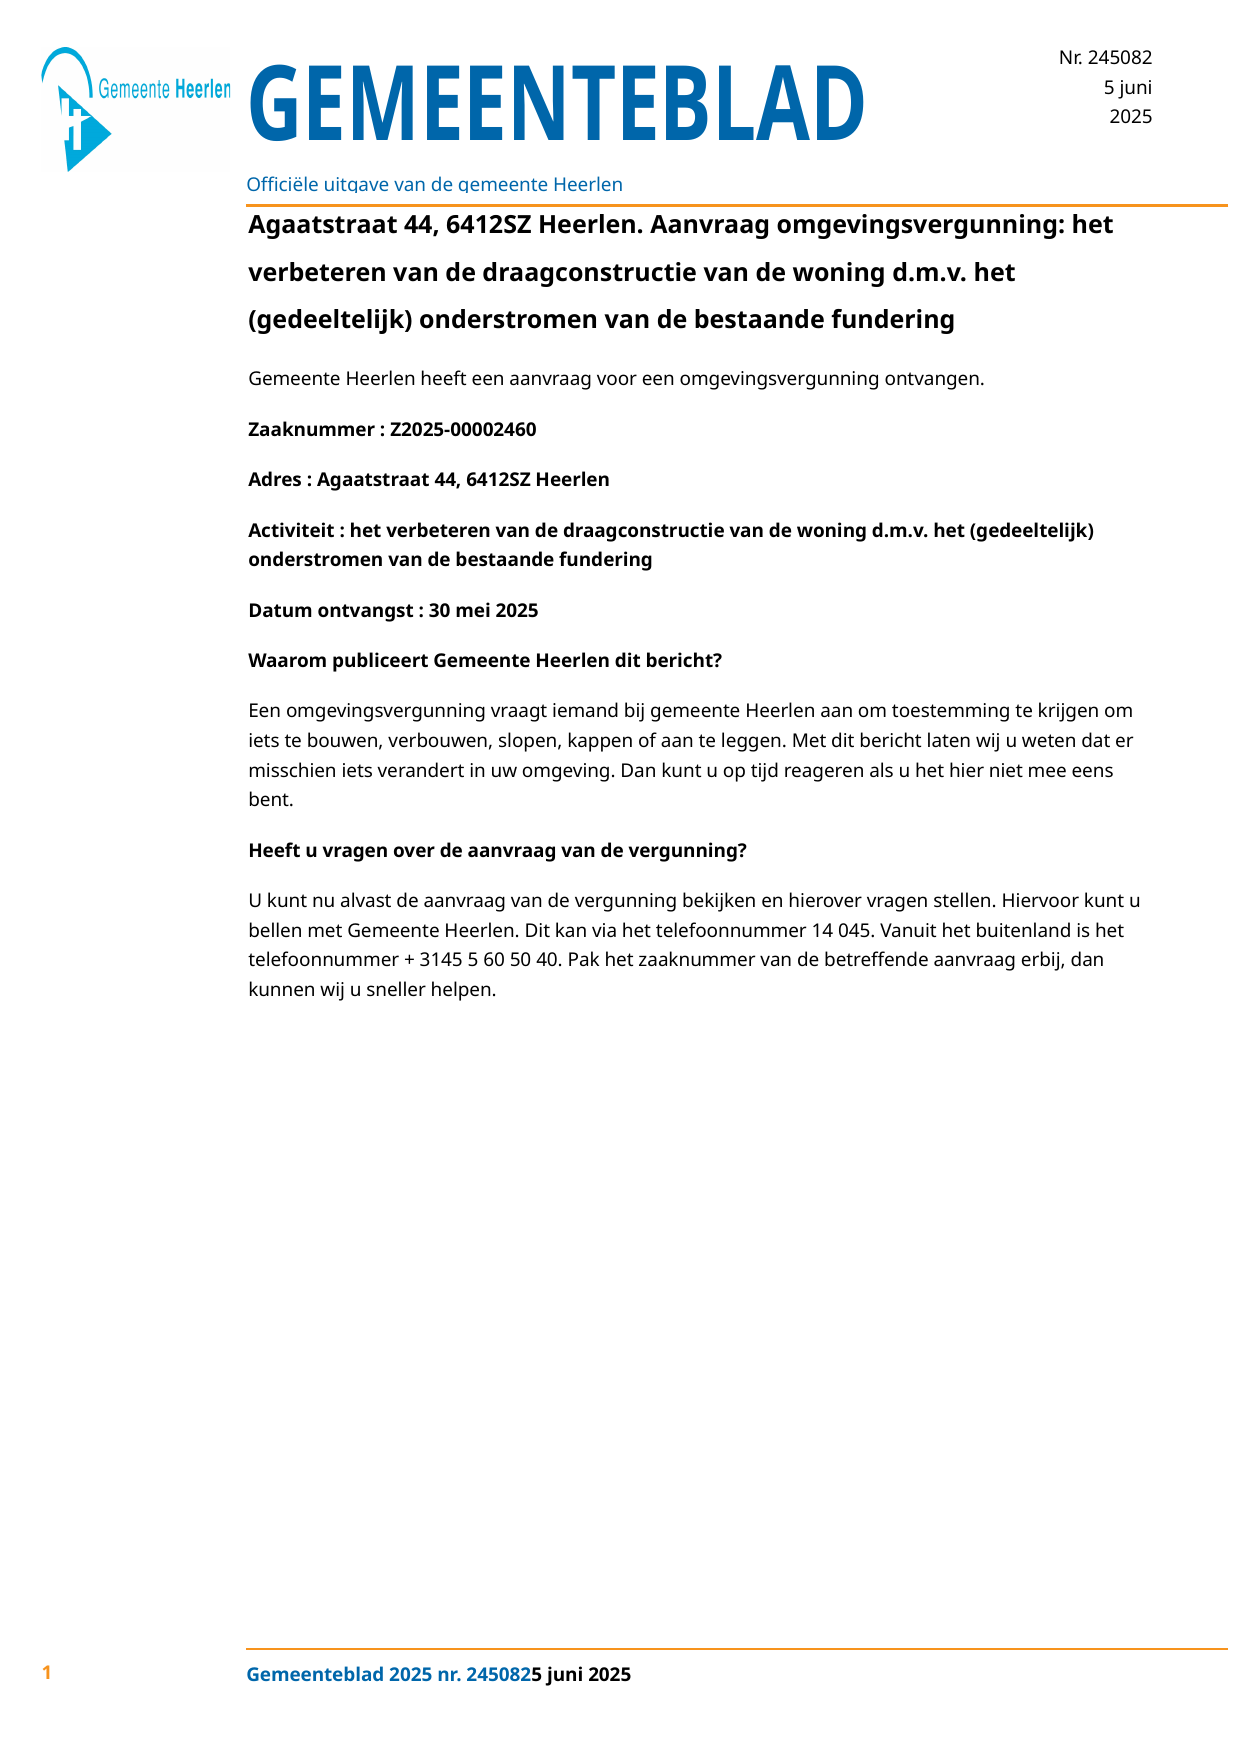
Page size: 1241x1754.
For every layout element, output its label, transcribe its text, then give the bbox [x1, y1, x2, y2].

picture [41, 47, 231, 172]
text Waarom publiceert Gemeente Heerlen dit bericht? [248, 647, 1152, 673]
text Gemeente Heerlen heeft een aanvraag voor een omgevingsvergunning ontvangen. [248, 366, 1152, 391]
text Zaaknummer : Z2025-00002460 [248, 416, 1152, 442]
text Adres : Agaatstraat 44, 6412SZ Heerlen [248, 466, 1152, 492]
text Agaatstraat 44, 6412SZ Heerlen. Aanvraag omgevingsvergunning: het verbeteren van de draagconstructie van de woning d.m.v. het (gedeeltelijk) onderstromen van de bestaande fundering [248, 207, 1152, 336]
text Een omgevingsvergunning vraagt iemand bij gemeente Heerlen aan om toestemming te krijgen om iets te bouwen, verbouwen, slopen, kappen of aan te leggen. Met dit bericht laten wij u weten dat er misschien iets verandert in uw omgeving. Dan kunt u op tijd reageren als u het hier niet mee eens bent. [248, 698, 1152, 812]
text Datum ontvangst : 30 mei 2025 [248, 597, 1152, 622]
picture [41, 47, 59, 70]
text Heeft u vragen over de aanvraag van de vergunning? [248, 837, 1152, 862]
text Activiteit : het verbeteren van de draagconstructie van de woning d.m.v. het (gedeeltelijk) onderstromen van de bestaande fundering [248, 517, 1152, 572]
text U kunt nu alvast de aanvraag van de vergunning bekijken en hierover vragen stellen. Hiervoor kunt u bellen met Gemeente Heerlen. Dit kan via het telefoonnummer 14 045. Vanuit het buitenland is het telefoonnummer + 3145 5 60 50 40. Pak het zaaknummer van de betreffende aanvraag erbij, dan kunnen wij u sneller helpen. [248, 887, 1152, 1002]
